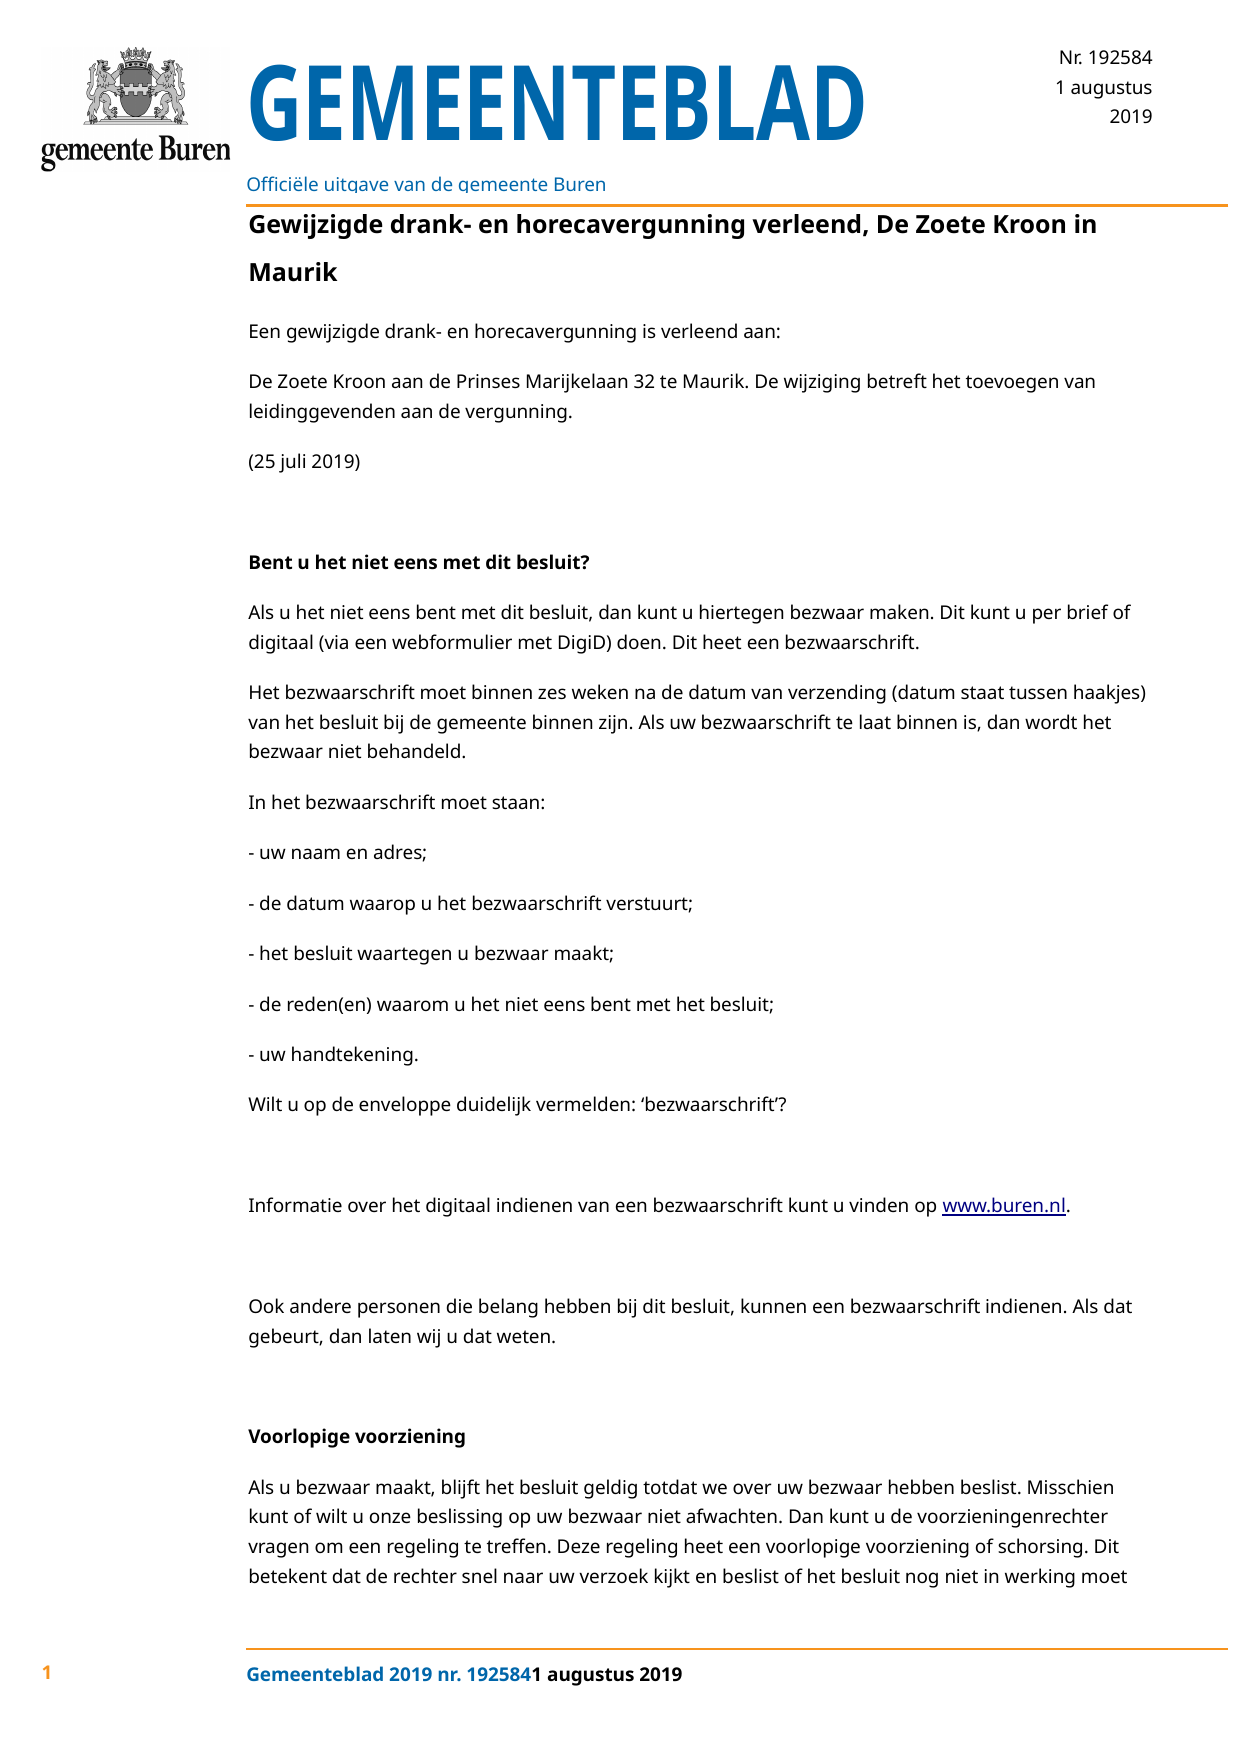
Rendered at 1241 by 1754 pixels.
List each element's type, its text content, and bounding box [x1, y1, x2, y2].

text Ook andere personen die belang hebben bij dit besluit, kunnen een bezwaarschrift indienen. Als dat gebeurt, dan laten wij u dat weten. [248, 1293, 1152, 1349]
text Gewijzigde drank- en horecavergunning verleend, De Zoete Kroon in Maurik [248, 207, 1152, 288]
text De Zoete Kroon aan de Prinses Marijkelaan 32 te Maurik. De wijziging betreft het toevoegen van leidinggevenden aan de vergunning. [248, 368, 1152, 424]
text Als u het niet eens bent met dit besluit, dan kunt u hiertegen bezwaar maken. Dit kunt u per brief of digitaal (via een webformulier met DigiD) doen. Dit heet een bezwaarschrift. [248, 599, 1152, 655]
text - uw naam en adres; [248, 839, 1152, 865]
text Informatie over het digitaal indienen van een bezwaarschrift kunt u vinden op www.buren.nl. [248, 1192, 1152, 1218]
text - uw handtekening. [248, 1041, 1152, 1067]
text (25 juli 2019) [248, 448, 1152, 474]
text In het bezwaarschrift moet staan: [248, 789, 1152, 815]
text Een gewijzigde drank- en horecavergunning is verleend aan: [248, 318, 1152, 344]
text Bent u het niet eens met dit besluit? [248, 549, 1152, 575]
text Voorlopige voorziening [248, 1424, 1152, 1449]
text - het besluit waartegen u bezwaar maakt; [248, 940, 1152, 966]
text - de datum waarop u het bezwaarschrift verstuurt; [248, 890, 1152, 916]
text Als u bezwaar maakt, blijft het besluit geldig totdat we over uw bezwaar hebben beslist. Misschien kunt of wilt u onze beslissing op uw bezwaar niet afwachten. Dan kunt u de voorzieningenrechter vragen om een regeling te treffen. Deze regeling heet een voorlopige voorziening of schorsing. Dit betekent dat de rechter snel naar uw verzoek kijkt en beslist of het besluit nog niet in werking moet [248, 1474, 1152, 1589]
picture [41, 47, 231, 172]
text - de reden(en) waarom u het niet eens bent met het besluit; [248, 991, 1152, 1017]
text Wilt u op de enveloppe duidelijk vermelden: ‘bezwaarschrift’? [248, 1092, 1152, 1117]
text Het bezwaarschrift moet binnen zes weken na de datum van verzending (datum staat tussen haakjes) van het besluit bij de gemeente binnen zijn. Als uw bezwaarschrift te laat binnen is, dan wordt het bezwaar niet behandeld. [248, 679, 1152, 764]
